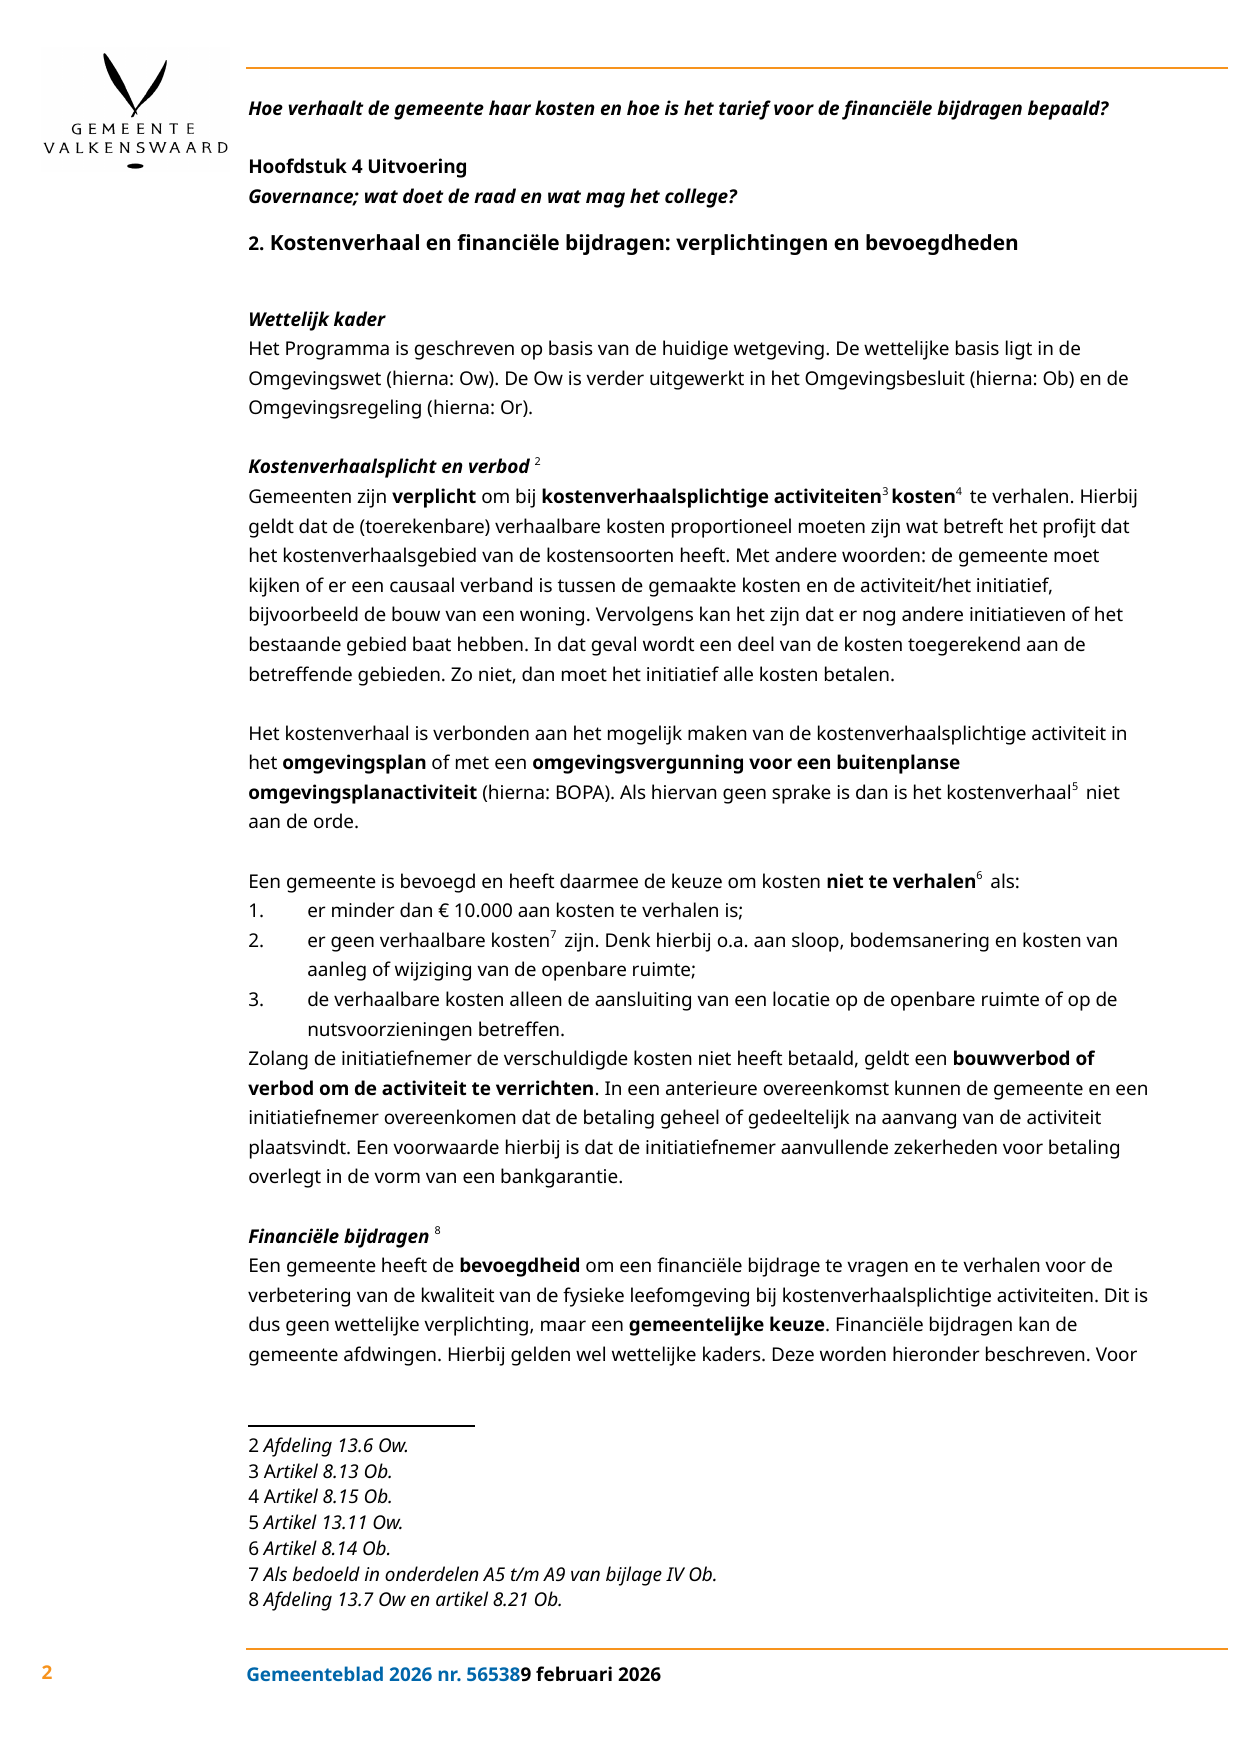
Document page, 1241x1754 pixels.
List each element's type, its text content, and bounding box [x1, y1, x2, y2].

text Een gemeente is bevoegd en heeft daarmee de keuze om kosten niet te verhalen als: [248, 868, 1152, 893]
text Afdeling 13.7 Ow en artikel 8.21 Ob. [248, 1586, 1152, 1612]
text 2. Kostenverhaal en financiële bijdragen: verplichtingen en bevoegdheden [248, 228, 1152, 256]
text Het kostenverhaal is verbonden aan het mogelijk maken van de kostenverhaalsplichtige activiteit in het omgevingsplan of met een omgevingsvergunning voor een buitenplanse omgevingsplanactiviteit (hierna: BOPA). Als hiervan geen sprake is dan is het kostenverhaal niet aan de orde. [248, 720, 1152, 834]
text Afdeling 13.6 Ow. [248, 1432, 1152, 1458]
text Artikel 13.11 Ow. [248, 1509, 1152, 1535]
list er geen verhaalbare kosten zijn. Denk hierbij o.a. aan sloop, bodemsanering en kosten van aanleg of wijziging van de openbare ruimte; [248, 927, 1152, 982]
text Financiële bijdragen [248, 1223, 1152, 1248]
text Het Programma is geschreven op basis van de huidige wetgeving. De wettelijke basis ligt in de Omgevingswet (hierna: Ow). De Ow is verder uitgewerkt in het Omgevingsbesluit (hierna: Ob) en de Omgevingsregeling (hierna: Or). [248, 335, 1152, 420]
text Wettelijk kader [248, 306, 1152, 331]
list de verhaalbare kosten alleen de aansluiting van een locatie op de openbare ruimte of op de nutsvoorzieningen betreffen. [248, 986, 1152, 1041]
text Zolang de initiatiefnemer de verschuldigde kosten niet heeft betaald, geldt een bouwverbod of verbod om de activiteit te verrichten. In een anterieure overeenkomst kunnen de gemeente en een initiatiefnemer overeenkomen dat de betaling geheel of gedeeltelijk na aanvang van de activiteit plaatsvindt. Een voorwaarde hierbij is dat de initiatiefnemer aanvullende zekerheden voor betaling overlegt in de vorm van een bankgarantie. [248, 1045, 1152, 1189]
text Artikel 8.15 Ob. [248, 1483, 1152, 1509]
list Als bedoeld in onderdelen A5 t/m A9 van bijlage IV Ob. [248, 1561, 1152, 1586]
table_header Hoofdstuk 4 Uitvoering Governance; wat doet de raad en wat mag het college? [248, 154, 1152, 209]
picture [41, 47, 231, 172]
table_header Hoe verhaalt de gemeente haar kosten en hoe is het tarief voor de financiële bijdragen bepaald? [248, 95, 1152, 121]
text Gemeenten zijn verplicht om bij kostenverhaalsplichtige activiteitenkosten te verhalen. Hierbij geldt dat de (toerekenbare) verhaalbare kosten proportioneel moeten zijn wat betreft het profijt dat het kostenverhaalsgebied van de kostensoorten heeft. Met andere woorden: de gemeente moet kijken of er een causaal verband is tussen de gemaakte kosten en de activiteit/het initiatief, bijvoorbeeld de bouw van een woning. Vervolgens kan het zijn dat er nog andere initiatieven of het bestaande gebied baat hebben. In dat geval wordt een deel van de kosten toegerekend aan de betreffende gebieden. Zo niet, dan moet het initiatief alle kosten betalen. [248, 483, 1152, 686]
text Artikel 8.13 Ob. [248, 1458, 1152, 1483]
text Een gemeente heeft de bevoegdheid om een financiële bijdrage te vragen en te verhalen voor de verbetering van de kwaliteit van de fysieke leefomgeving bij kostenverhaalsplichtige activiteiten. Dit is dus geen wettelijke verplichting, maar een gemeentelijke keuze. Financiële bijdragen kan de gemeente afdwingen. Hierbij gelden wel wettelijke kaders. Deze worden hieronder beschreven. Voor [248, 1252, 1152, 1367]
text Artikel 8.14 Ob. [248, 1535, 1152, 1561]
list er minder dan € 10.000 aan kosten te verhalen is; [248, 897, 1152, 923]
text Kostenverhaalsplicht en verbod [248, 454, 1152, 479]
